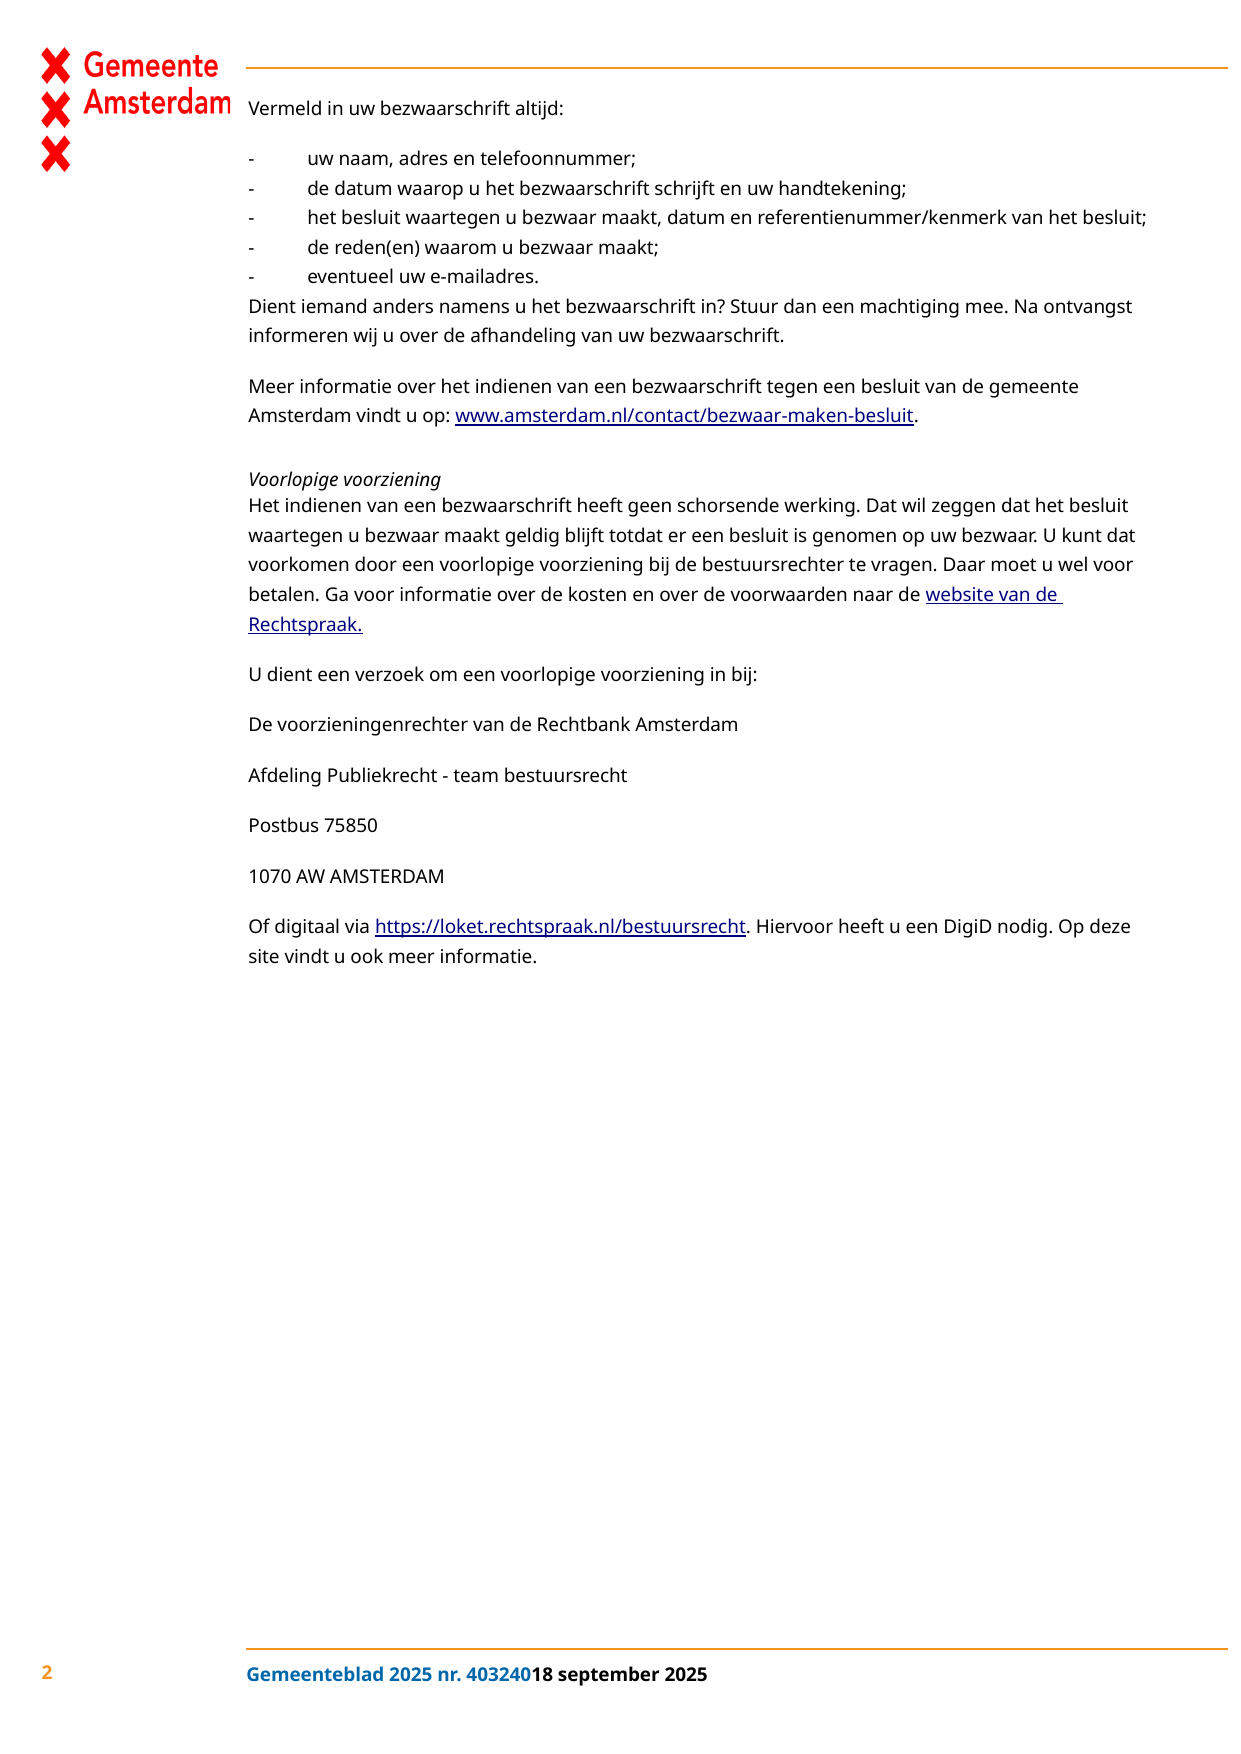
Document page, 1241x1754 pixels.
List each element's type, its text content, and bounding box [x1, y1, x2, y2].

text U dient een verzoek om een voorlopige voorziening in bij: [248, 661, 1152, 687]
list het besluit waartegen u bezwaar maakt, datum en referentienummer/kenmerk van het besluit; [248, 204, 1152, 230]
text Voorlopige voorziening [248, 467, 1152, 492]
text De voorzieningenrechter van de Rechtbank Amsterdam [248, 712, 1152, 737]
list de datum waarop u het bezwaarschrift schrijft en uw handtekening; [248, 175, 1152, 201]
picture [41, 47, 231, 172]
text 1070 AW AMSTERDAM [248, 863, 1152, 888]
text Het indienen van een bezwaarschrift heeft geen schorsende werking. Dat wil zeggen dat het besluit waartegen u bezwaar maakt geldig blijft totdat er een besluit is genomen op uw bezwaar. U kunt dat voorkomen door een voorlopige voorziening bij de bestuursrechter te vragen. Daar moet u wel voor betalen. Ga voor informatie over de kosten en over de voorwaarden naar de website van de Rechtspraak. [248, 492, 1152, 636]
list eventueel uw e-mailadres. [248, 263, 1152, 289]
text Postbus 75850 [248, 812, 1152, 838]
text Dient iemand anders namens u het bezwaarschrift in? Stuur dan een machtiging mee. Na ontvangst informeren wij u over de afhandeling van uw bezwaarschrift. [248, 293, 1152, 348]
text Of digitaal via https://loket.rechtspraak.nl/bestuursrecht. Hiervoor heeft u een DigiD nodig. Op deze site vindt u ook meer informatie. [248, 913, 1152, 968]
text Vermeld in uw bezwaarschrift altijd: [248, 95, 1152, 121]
text Meer informatie over het indienen van een bezwaarschrift tegen een besluit van de gemeente Amsterdam vindt u op: www.amsterdam.nl/contact/bezwaar-maken-besluit. [248, 373, 1152, 428]
list de reden(en) waarom u bezwaar maakt; [248, 234, 1152, 260]
text Afdeling Publiekrecht - team bestuursrecht [248, 762, 1152, 788]
list uw naam, adres en telefoonnummer; [248, 145, 1152, 171]
